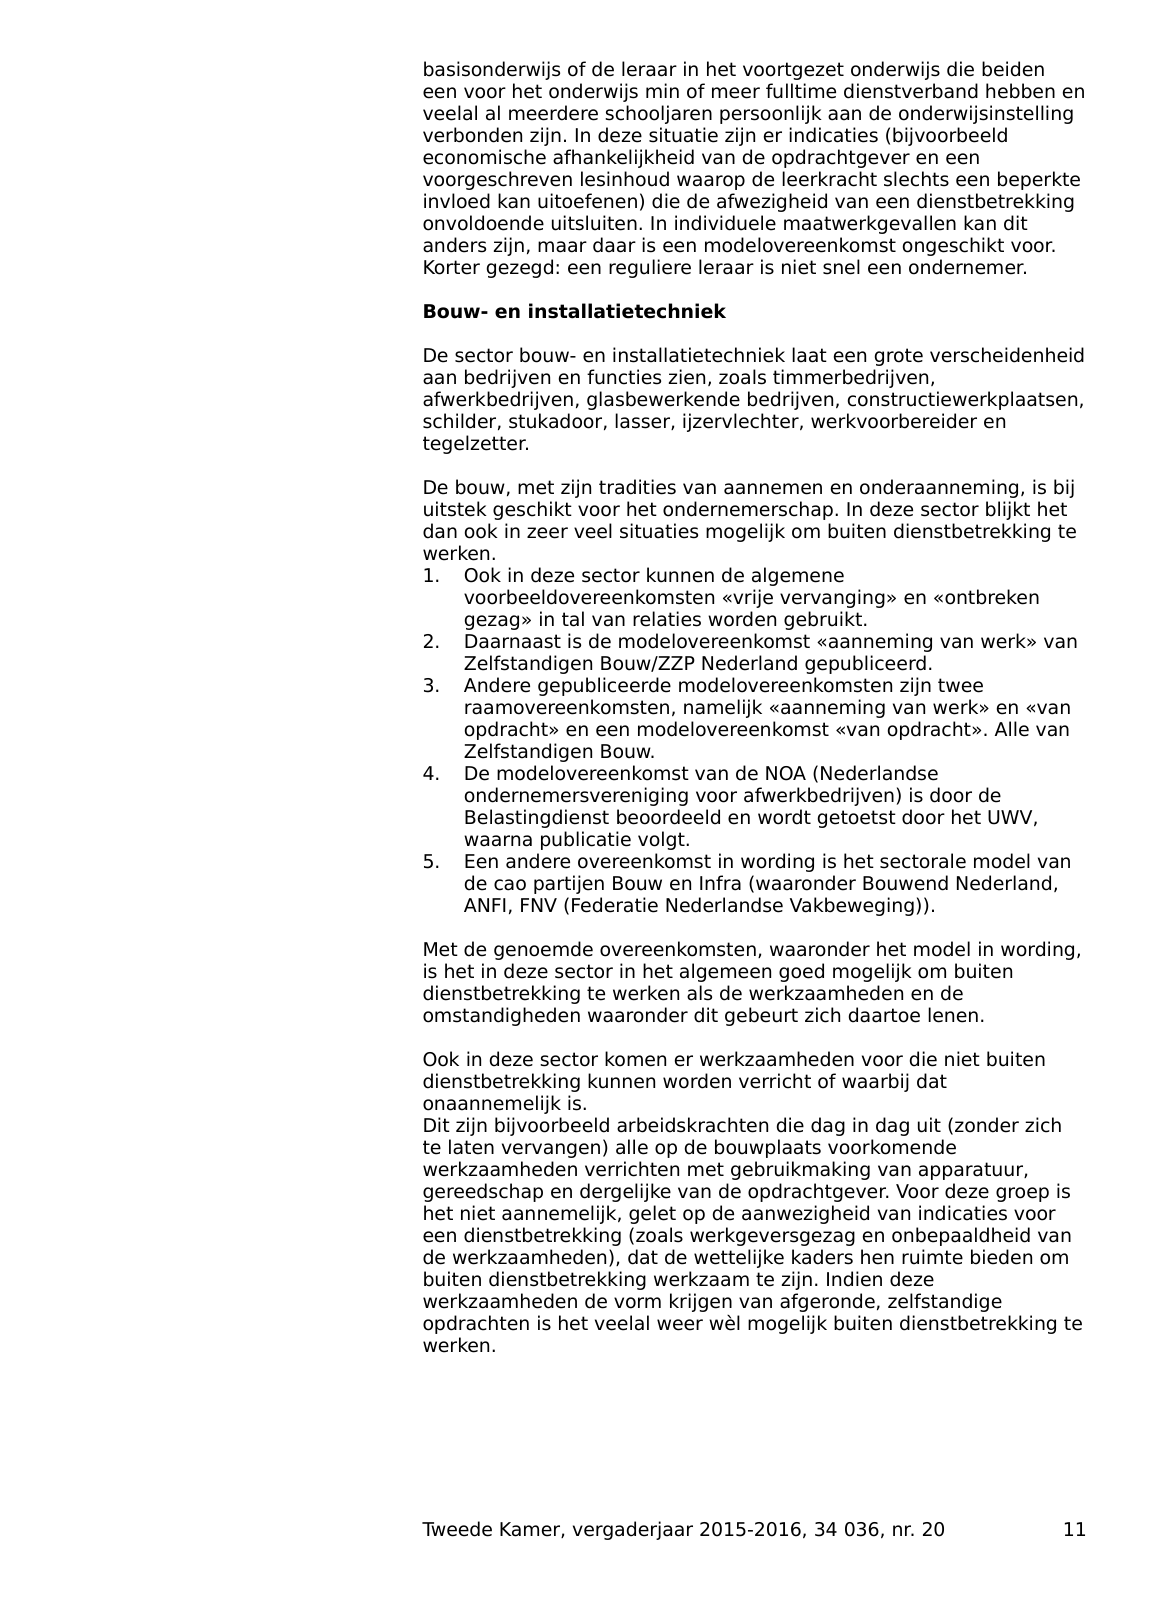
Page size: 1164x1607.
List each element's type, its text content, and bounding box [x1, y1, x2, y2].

text Ook in deze sector komen er werkzaamheden voor die niet buiten dienstbetrekking kunnen worden verricht of waarbij dat onaannemelijk is. [422, 1049, 1087, 1115]
text 4. De modelovereenkomst van de NOA (Nederlandse ondernemersvereniging voor afwerkbedrijven) is door de Belastingdienst beoordeeld en wordt getoetst door het UWV, waarna publicatie volgt. [422, 763, 1087, 851]
text Dit zijn bijvoorbeeld arbeidskrachten die dag in dag uit (zonder zich te laten vervangen) alle op de bouwplaats voorkomende werkzaamheden verrichten met gebruikmaking van apparatuur, gereedschap en dergelijke van de opdrachtgever. Voor deze groep is het niet aannemelijk, gelet op de aanwezigheid van indicaties voor een dienstbetrekking (zoals werkgeversgezag en onbepaaldheid van de werkzaamheden), dat de wettelijke kaders hen ruimte bieden om buiten dienstbetrekking werkzaam te zijn. Indien deze werkzaamheden de vorm krijgen van afgeronde, zelfstandige opdrachten is het veelal weer wèl mogelijk buiten dienstbetrekking te werken. [422, 1115, 1087, 1357]
subtitle Bouw- en installatietechniek [422, 301, 1087, 323]
text 5. Een andere overeenkomst in wording is het sectorale model van de cao partijen Bouw en Infra (waaronder Bouwend Nederland, ANFI, FNV (Federatie Nederlandse Vakbeweging)). [422, 851, 1087, 917]
text 3. Andere gepubliceerde modelovereenkomsten zijn twee raamovereenkomsten, namelijk «aanneming van werk» en «van opdracht» en een modelovereenkomst «van opdracht». Alle van Zelfstandigen Bouw. [422, 675, 1087, 763]
text De sector bouw- en installatietechniek laat een grote verscheidenheid aan bedrijven en functies zien, zoals timmerbedrijven, afwerkbedrijven, glasbewerkende bedrijven, constructiewerkplaatsen, schilder, stukadoor, lasser, ijzervlechter, werkvoorbereider en tegelzetter. [422, 345, 1087, 455]
text De bouw, met zijn tradities van aannemen en onderaanneming, is bij uitstek geschikt voor het ondernemerschap. In deze sector blijkt het dan ook in zeer veel situaties mogelijk om buiten dienstbetrekking te werken. [422, 477, 1087, 565]
text 1. Ook in deze sector kunnen de algemene voorbeeldovereenkomsten «vrije vervanging» en «ontbreken gezag» in tal van relaties worden gebruikt. [422, 565, 1087, 631]
text basisonderwijs of de leraar in het voortgezet onderwijs die beiden een voor het onderwijs min of meer fulltime dienstverband hebben en veelal al meerdere schooljaren persoonlijk aan de onderwijsinstelling verbonden zijn. In deze situatie zijn er indicaties (bijvoorbeeld economische afhankelijkheid van de opdrachtgever en een voorgeschreven lesinhoud waarop de leerkracht slechts een beperkte invloed kan uitoefenen) die de afwezigheid van een dienstbetrekking onvoldoende uitsluiten. In individuele maatwerkgevallen kan dit anders zijn, maar daar is een modelovereenkomst ongeschikt voor. Korter gezegd: een reguliere leraar is niet snel een ondernemer. [422, 59, 1087, 279]
text Met de genoemde overeenkomsten, waaronder het model in wording, is het in deze sector in het algemeen goed mogelijk om buiten dienstbetrekking te werken als de werkzaamheden en de omstandigheden waaronder dit gebeurt zich daartoe lenen. [422, 939, 1087, 1027]
text 2. Daarnaast is de modelovereenkomst «aanneming van werk» van Zelfstandigen Bouw/ZZP Nederland gepubliceerd. [422, 631, 1087, 675]
